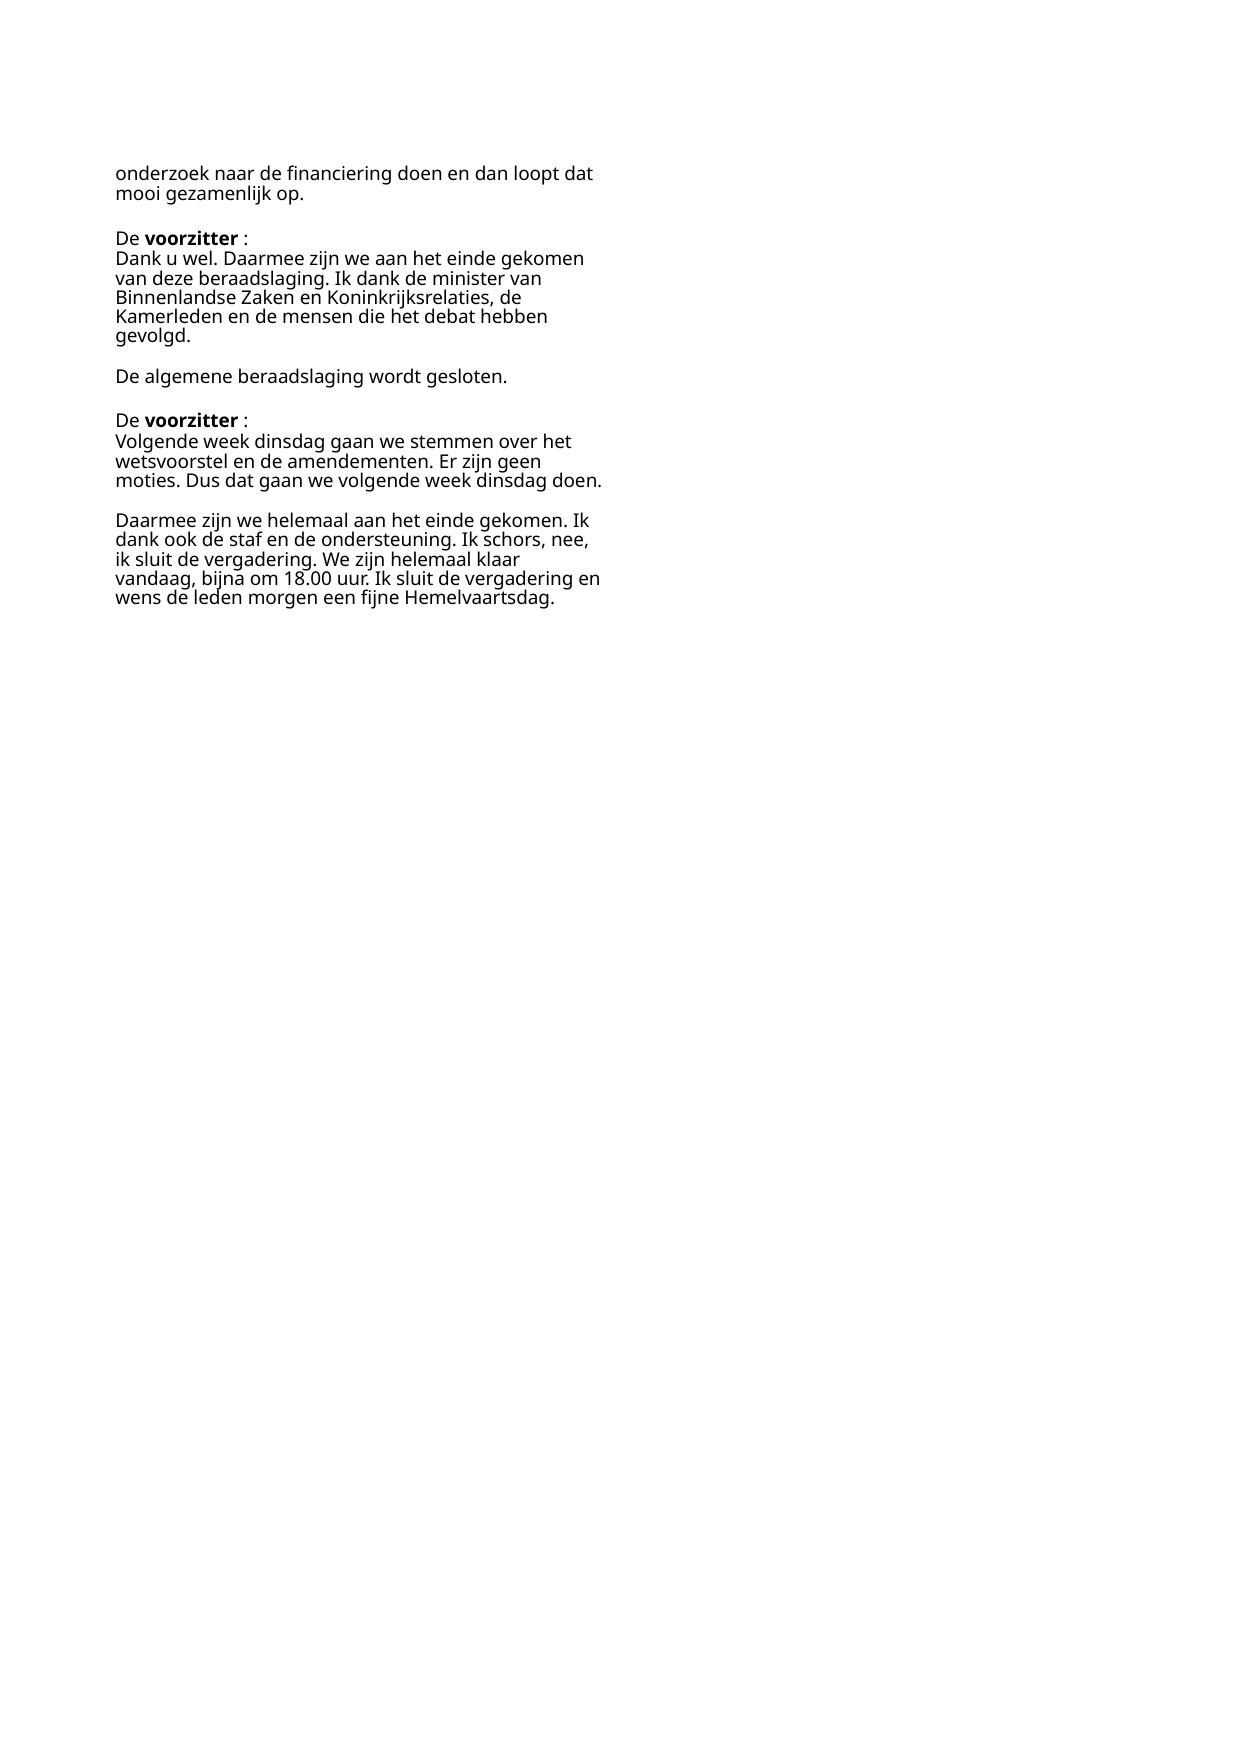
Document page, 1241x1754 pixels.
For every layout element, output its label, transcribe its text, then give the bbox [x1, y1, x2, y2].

text Volgende week dinsdag gaan we stemmen over het wetsvoorstel en de amendementen. Er zijn geen moties. Dus dat gaan we volgende week dinsdag doen. [115, 433, 605, 491]
text onderzoek naar de financiering doen en dan loopt dat mooi gezamenlijk op. [115, 165, 605, 204]
text De voorzitter : [115, 408, 605, 433]
text Dank u wel. Daarmee zijn we aan het einde gekomen van deze beraadslaging. Ik dank de minister van Binnenlandse Zaken en Koninkrijksrelaties, de Kamerleden en de mensen die het debat hebben gevolgd. [115, 250, 605, 347]
text De voorzitter : [115, 225, 605, 250]
text Daarmee zijn we helemaal aan het einde gekomen. Ik dank ook de staf en de ondersteuning. Ik schors, nee, ik sluit de vergadering. We zijn helemaal klaar vandaag, bijna om 18.00 uur. Ik sluit de vergadering en wens de leden morgen een fijne Hemelvaartsdag. [115, 512, 605, 608]
text De algemene beraadslaging wordt gesloten. [115, 368, 605, 387]
